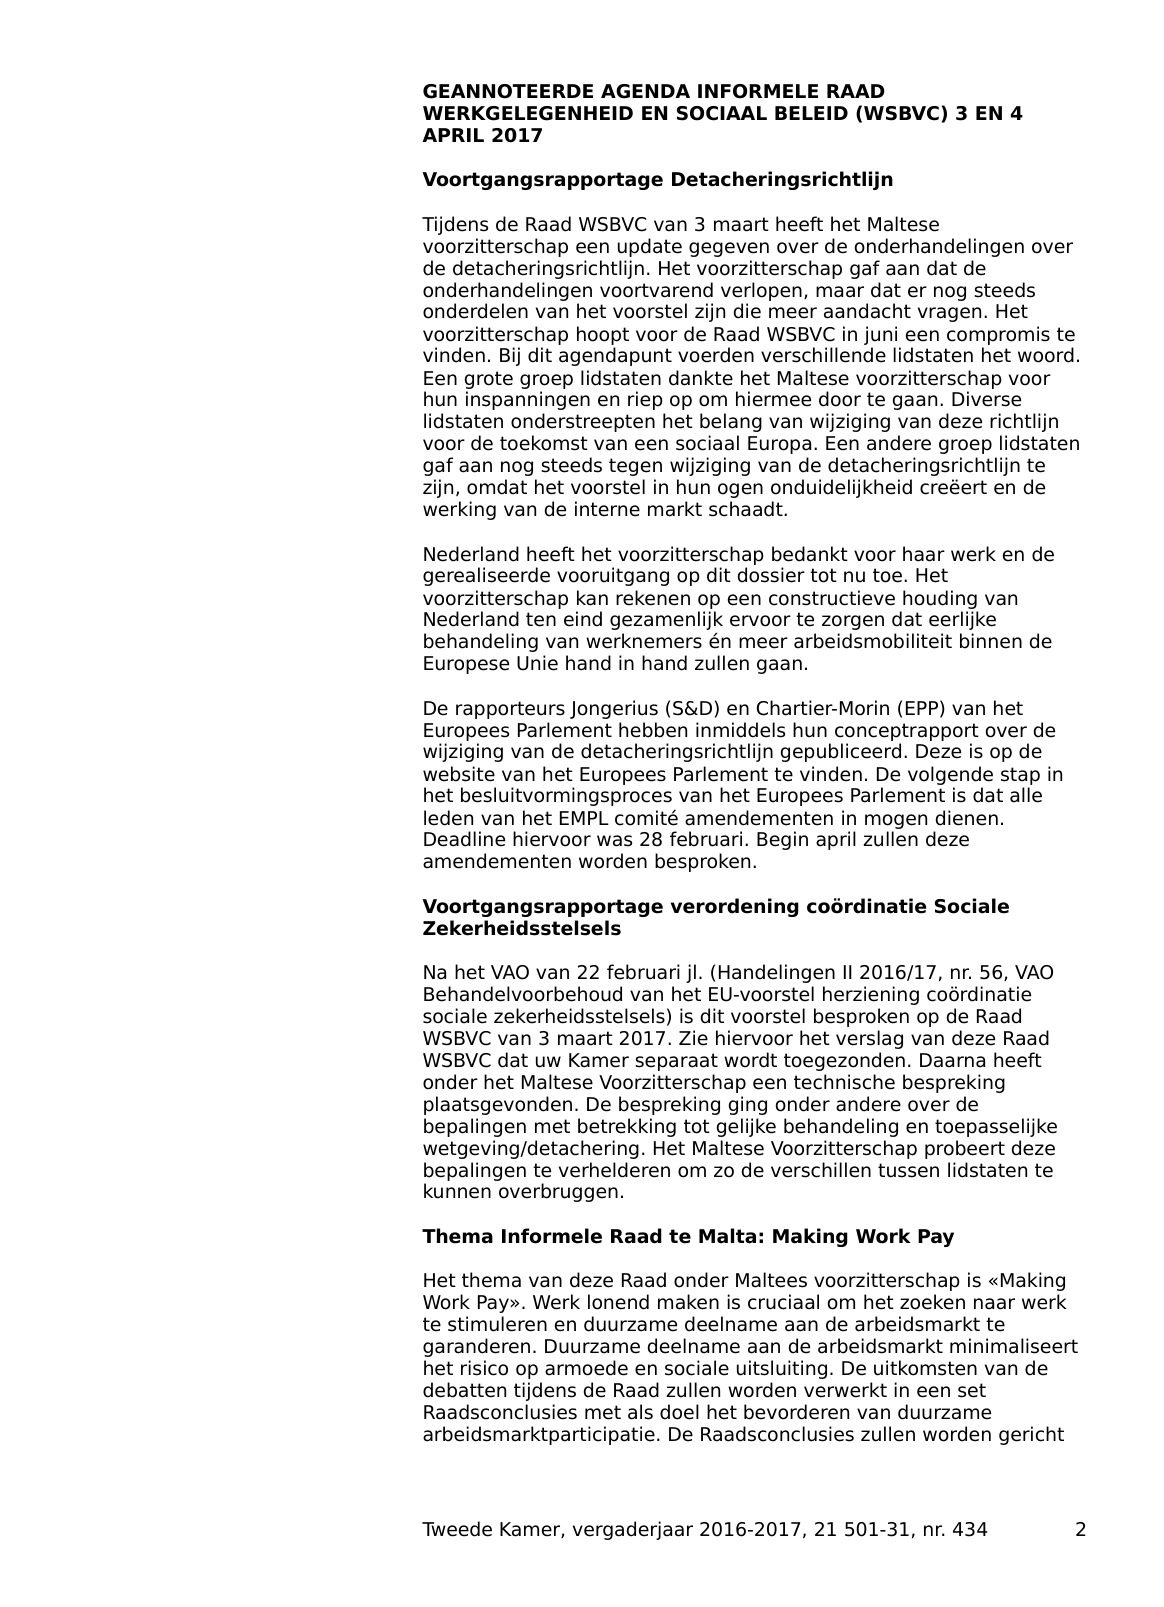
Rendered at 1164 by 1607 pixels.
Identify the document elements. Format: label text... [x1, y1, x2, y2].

text Tijdens de Raad WSBVC van 3 maart heeft het Maltese voorzitterschap een update gegeven over de onderhandelingen over de detacheringsrichtlijn. Het voorzitterschap gaf aan dat de onderhandelingen voortvarend verlopen, maar dat er nog steeds onderdelen van het voorstel zijn die meer aandacht vragen. Het voorzitterschap hoopt voor de Raad WSBVC in juni een compromis te vinden. Bij dit agendapunt voerden verschillende lidstaten het woord. Een grote groep lidstaten dankte het Maltese voorzitterschap voor hun inspanningen en riep op om hiermee door te gaan. Diverse lidstaten onderstreepten het belang van wijziging van deze richtlijn voor de toekomst van een sociaal Europa. Een andere groep lidstaten gaf aan nog steeds tegen wijziging van de detacheringsrichtlijn te zijn, omdat het voorstel in hun ogen onduidelijkheid creëert en de werking van de interne markt schaadt. [422, 213, 1087, 521]
text De rapporteurs Jongerius (S&D) en Chartier-Morin (EPP) van het Europees Parlement hebben inmiddels hun conceptrapport over de wijziging van de detacheringsrichtlijn gepubliceerd. Deze is op de website van het Europees Parlement te vinden. De volgende stap in het besluitvormingsproces van het Europees Parlement is dat alle leden van het EMPL comité amendementen in mogen dienen. Deadline hiervoor was 28 februari. Begin april zullen deze amendementen worden besproken. [422, 697, 1087, 873]
text Nederland heeft het voorzitterschap bedankt voor haar werk en de gerealiseerde vooruitgang op dit dossier tot nu toe. Het voorzitterschap kan rekenen op een constructieve houding van Nederland ten eind gezamenlijk ervoor te zorgen dat eerlijke behandeling van werknemers én meer arbeidsmobiliteit binnen de Europese Unie hand in hand zullen gaan. [422, 543, 1087, 675]
subtitle GEANNOTEERDE AGENDA INFORMELE RAAD WERKGELEGENHEID EN SOCIAAL BELEID (WSBVC) 3 EN 4 APRIL 2017 [422, 81, 1087, 147]
text Het thema van deze Raad onder Maltees voorzitterschap is «Making Work Pay». Werk lonend maken is cruciaal om het zoeken naar werk te stimuleren en duurzame deelname aan de arbeidsmarkt te garanderen. Duurzame deelname aan de arbeidsmarkt minimaliseert het risico op armoede en sociale uitsluiting. De uitkomsten van de debatten tijdens de Raad zullen worden verwerkt in een set Raadsconclusies met als doel het bevorderen van duurzame arbeidsmarktparticipatie. De Raadsconclusies zullen worden gericht [422, 1270, 1087, 1446]
text Na het VAO van 22 februari jl. (Handelingen II 2016/17, nr. 56, VAO Behandelvoorbehoud van het EU-voorstel herziening coördinatie sociale zekerheidsstelsels) is dit voorstel besproken op de Raad WSBVC van 3 maart 2017. Zie hiervoor het verslag van deze Raad WSBVC dat uw Kamer separaat wordt toegezonden. Daarna heeft onder het Maltese Voorzitterschap een technische bespreking plaatsgevonden. De bespreking ging onder andere over de bepalingen met betrekking tot gelijke behandeling en toepasselijke wetgeving/detachering. Het Maltese Voorzitterschap probeert deze bepalingen te verhelderen om zo de verschillen tussen lidstaten te kunnen overbruggen. [422, 962, 1087, 1203]
subtitle Thema Informele Raad te Malta: Making Work Pay [422, 1226, 1087, 1248]
subtitle Voortgangsrapportage Detacheringsrichtlijn [422, 169, 1087, 191]
subtitle Voortgangsrapportage verordening coördinatie Sociale Zekerheidsstelsels [422, 896, 1087, 939]
